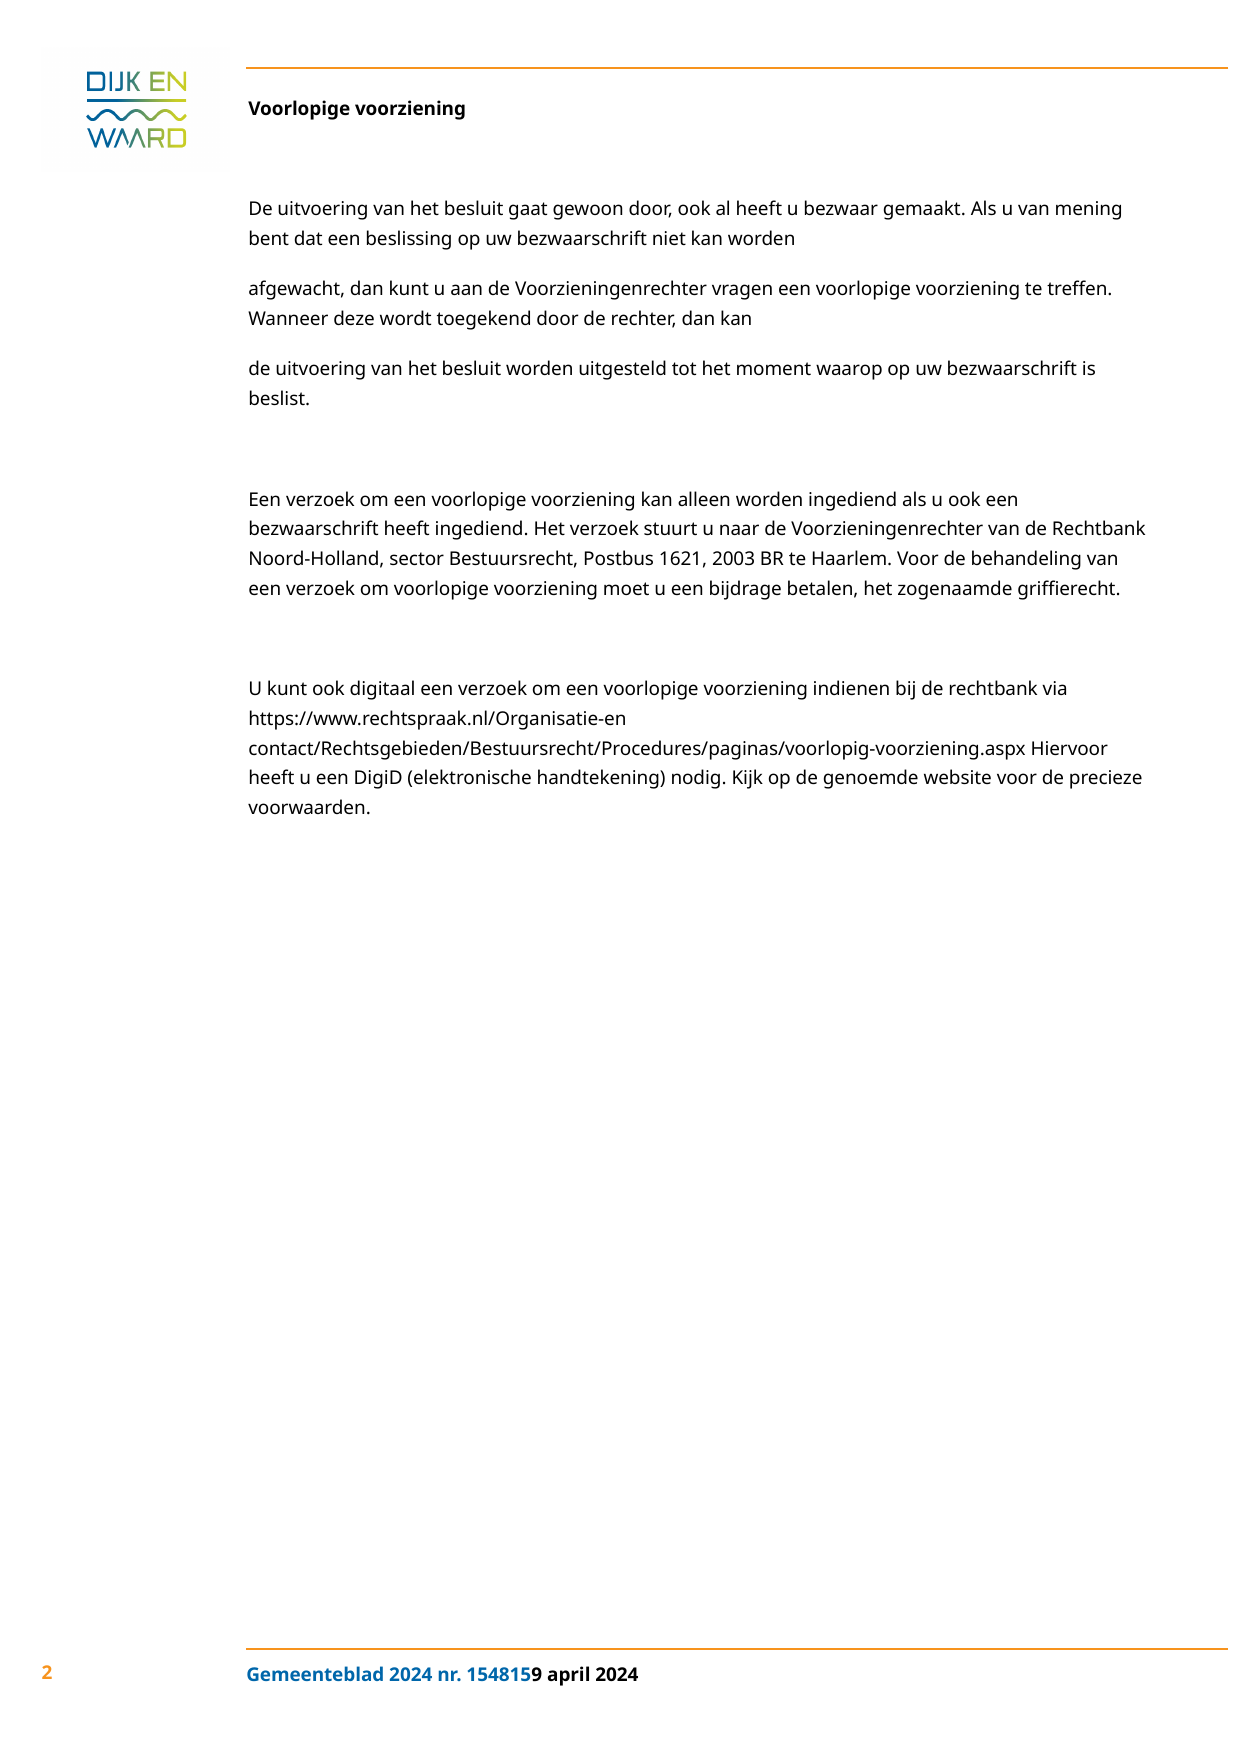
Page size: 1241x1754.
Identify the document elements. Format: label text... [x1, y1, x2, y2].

picture [41, 47, 231, 172]
text de uitvoering van het besluit worden uitgesteld tot het moment waarop op uw bezwaarschrift is beslist. [248, 356, 1152, 411]
text afgewacht, dan kunt u aan de Voorzieningenrechter vragen een voorlopige voorziening te treffen. Wanneer deze wordt toegekend door de rechter, dan kan [248, 276, 1152, 331]
text Voorlopige voorziening [248, 95, 1152, 121]
text U kunt ook digitaal een verzoek om een voorlopige voorziening indienen bij de rechtbank via https://www.rechtspraak.nl/Organisatie-en contact/Rechtsgebieden/Bestuursrecht/Procedures/paginas/voorlopig-voorziening.aspx Hiervoor heeft u een DigiD (elektronische handtekening) nodig. Kijk op de genoemde website voor de precieze voorwaarden. [248, 676, 1152, 820]
text Een verzoek om een voorlopige voorziening kan alleen worden ingediend als u ook een bezwaarschrift heeft ingediend. Het verzoek stuurt u naar de Voorzieningenrechter van de Rechtbank Noord-Holland, sector Bestuursrecht, Postbus 1621, 2003 BR te Haarlem. Voor de behandeling van een verzoek om voorlopige voorziening moet u een bijdrage betalen, het zogenaamde griffierecht. [248, 486, 1152, 601]
text De uitvoering van het besluit gaat gewoon door, ook al heeft u bezwaar gemaakt. Als u van mening bent dat een beslissing op uw bezwaarschrift niet kan worden [248, 196, 1152, 251]
